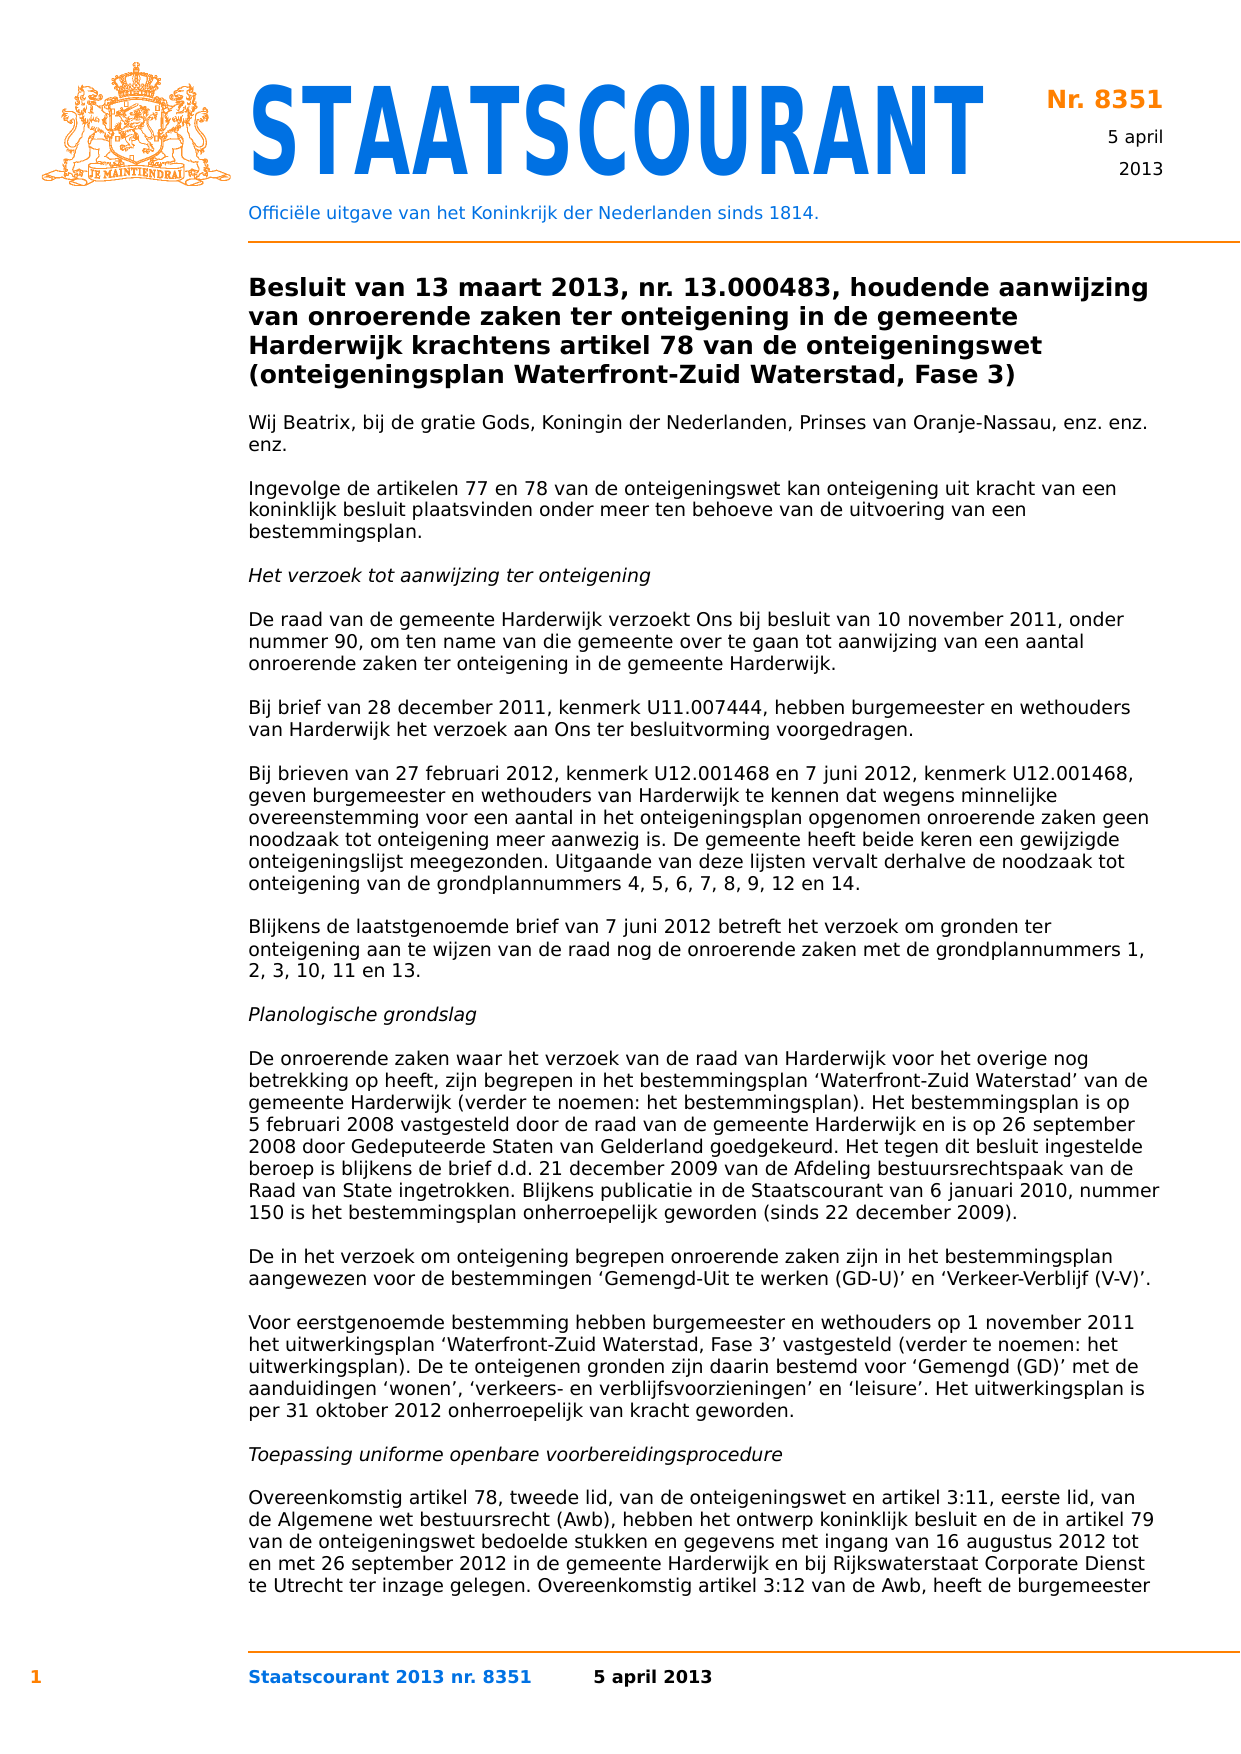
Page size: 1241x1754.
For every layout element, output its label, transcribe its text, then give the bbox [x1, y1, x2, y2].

subtitle Toepassing uniforme openbare voorbereidingsprocedure [248, 1443, 1163, 1465]
text De raad van de gemeente Harderwijk verzoekt Ons bij besluit van 10 november 2011, onder nummer 90, om ten name van die gemeente over te gaan tot aanwijzing van een aantal onroerende zaken ter onteigening in de gemeente Harderwijk. [248, 609, 1163, 675]
table_header [25, 62, 248, 241]
text Blijkens de laatstgenoemde brief van 7 juni 2012 betreft het verzoek om gronden ter onteigening aan te wijzen van de raad nog de onroerende zaken met de grondplannummers 1, 2, 3, 10, 11 en 13. [248, 916, 1163, 982]
text Ingevolge de artikelen 77 en 78 van de onteigeningswet kan onteigening uit kracht van een koninklijk besluit plaatsvinden onder meer ten behoeve van de uitvoering van een bestemmingsplan. [248, 477, 1163, 543]
subtitle Het verzoek tot aanwijzing ter onteigening [248, 565, 1163, 587]
picture [41, 62, 231, 186]
text Wij Beatrix, bij de gratie Gods, Koningin der Nederlanden, Prinses van Oranje-Nassau, enz. enz. enz. [248, 412, 1163, 456]
table_header Nr. 8351 [998, 62, 1240, 121]
text Bij brief van 28 december 2011, kenmerk U11.007444, hebben burgemeester en wethouders van Harderwijk het verzoek aan Ons ter besluitvorming voorgedragen. [248, 697, 1163, 741]
table_cell 2013 [998, 153, 1240, 203]
text Voor eerstgenoemde bestemming hebben burgemeester en wethouders op 1 november 2011 het uitwerkingsplan ‘Waterfront-Zuid Waterstad, Fase 3’ vastgesteld (verder te noemen: het uitwerkingsplan). De te onteigenen gronden zijn daarin bestemd voor ‘Gemengd (GD)’ met de aanduidingen ‘wonen’, ‘verkeers- en verblijfsvoorzieningen’ en ‘leisure’. Het uitwerkingsplan is per 31 oktober 2012 onherroepelijk van kracht geworden. [248, 1312, 1163, 1422]
text Overeenkomstig artikel 78, tweede lid, van de onteigeningswet en artikel 3:11, eerste lid, van de Algemene wet bestuursrecht (Awb), hebben het ontwerp koninklijk besluit en de in artikel 79 van de onteigeningswet bedoelde stukken en gegevens met ingang van 16 augustus 2012 tot en met 26 september 2012 in de gemeente Harderwijk en bij Rijkswaterstaat Corporate Dienst te Utrecht ter inzage gelegen. Overeenkomstig artikel 3:12 van de Awb, heeft de burgemeester [248, 1487, 1163, 1597]
text De in het verzoek om onteigening begrepen onroerende zaken zijn in het bestemmingsplan aangewezen voor de bestemmingen ‘Gemengd-Uit te werken (GD-U)’ en ‘Verkeer-Verblijf (V-V)’. [248, 1246, 1163, 1290]
table_cell Officiële uitgave van het Koninkrijk der Nederlanden sinds 1814. [248, 203, 1240, 241]
table_cell 5 april [998, 121, 1240, 153]
subtitle Planologische grondslag [248, 1004, 1163, 1026]
text De onroerende zaken waar het verzoek van de raad van Harderwijk voor het overige nog betrekking op heeft, zijn begrepen in het bestemmingsplan ‘Waterfront-Zuid Waterstad’ van de gemeente Harderwijk (verder te noemen: het bestemmingsplan). Het bestemmingsplan is op 5 februari 2008 vastgesteld door de raad van de gemeente Harderwijk en is op 26 september 2008 door Gedeputeerde Staten van Gelderland goedgekeurd. Het tegen dit besluit ingestelde beroep is blijkens de brief d.d. 21 december 2009 van de Afdeling bestuursrechtspaak van de Raad van State ingetrokken. Blijkens publicatie in de Staatscourant van 6 januari 2010, nummer 150 is het bestemmingsplan onherroepelijk geworden (sinds 22 december 2009). [248, 1048, 1163, 1224]
table_header STAATSCOURANT [248, 62, 998, 203]
text Bij brieven van 27 februari 2012, kenmerk U12.001468 en 7 juni 2012, kenmerk U12.001468, geven burgemeester en wethouders van Harderwijk te kennen dat wegens minnelijke overeenstemming voor een aantal in het onteigeningsplan opgenomen onroerende zaken geen noodzaak tot onteigening meer aanwezig is. De gemeente heeft beide keren een gewijzigde onteigeningslijst meegezonden. Uitgaande van deze lijsten vervalt derhalve de noodzaak tot onteigening van de grondplannummers 4, 5, 6, 7, 8, 9, 12 en 14. [248, 763, 1163, 894]
subtitle Besluit van 13 maart 2013, nr. 13.000483, houdende aanwijzing van onroerende zaken ter onteigening in de gemeente Harderwijk krachtens artikel 78 van de onteigeningswet (onteigeningsplan Waterfront-Zuid Waterstad, Fase 3) [248, 273, 1163, 390]
